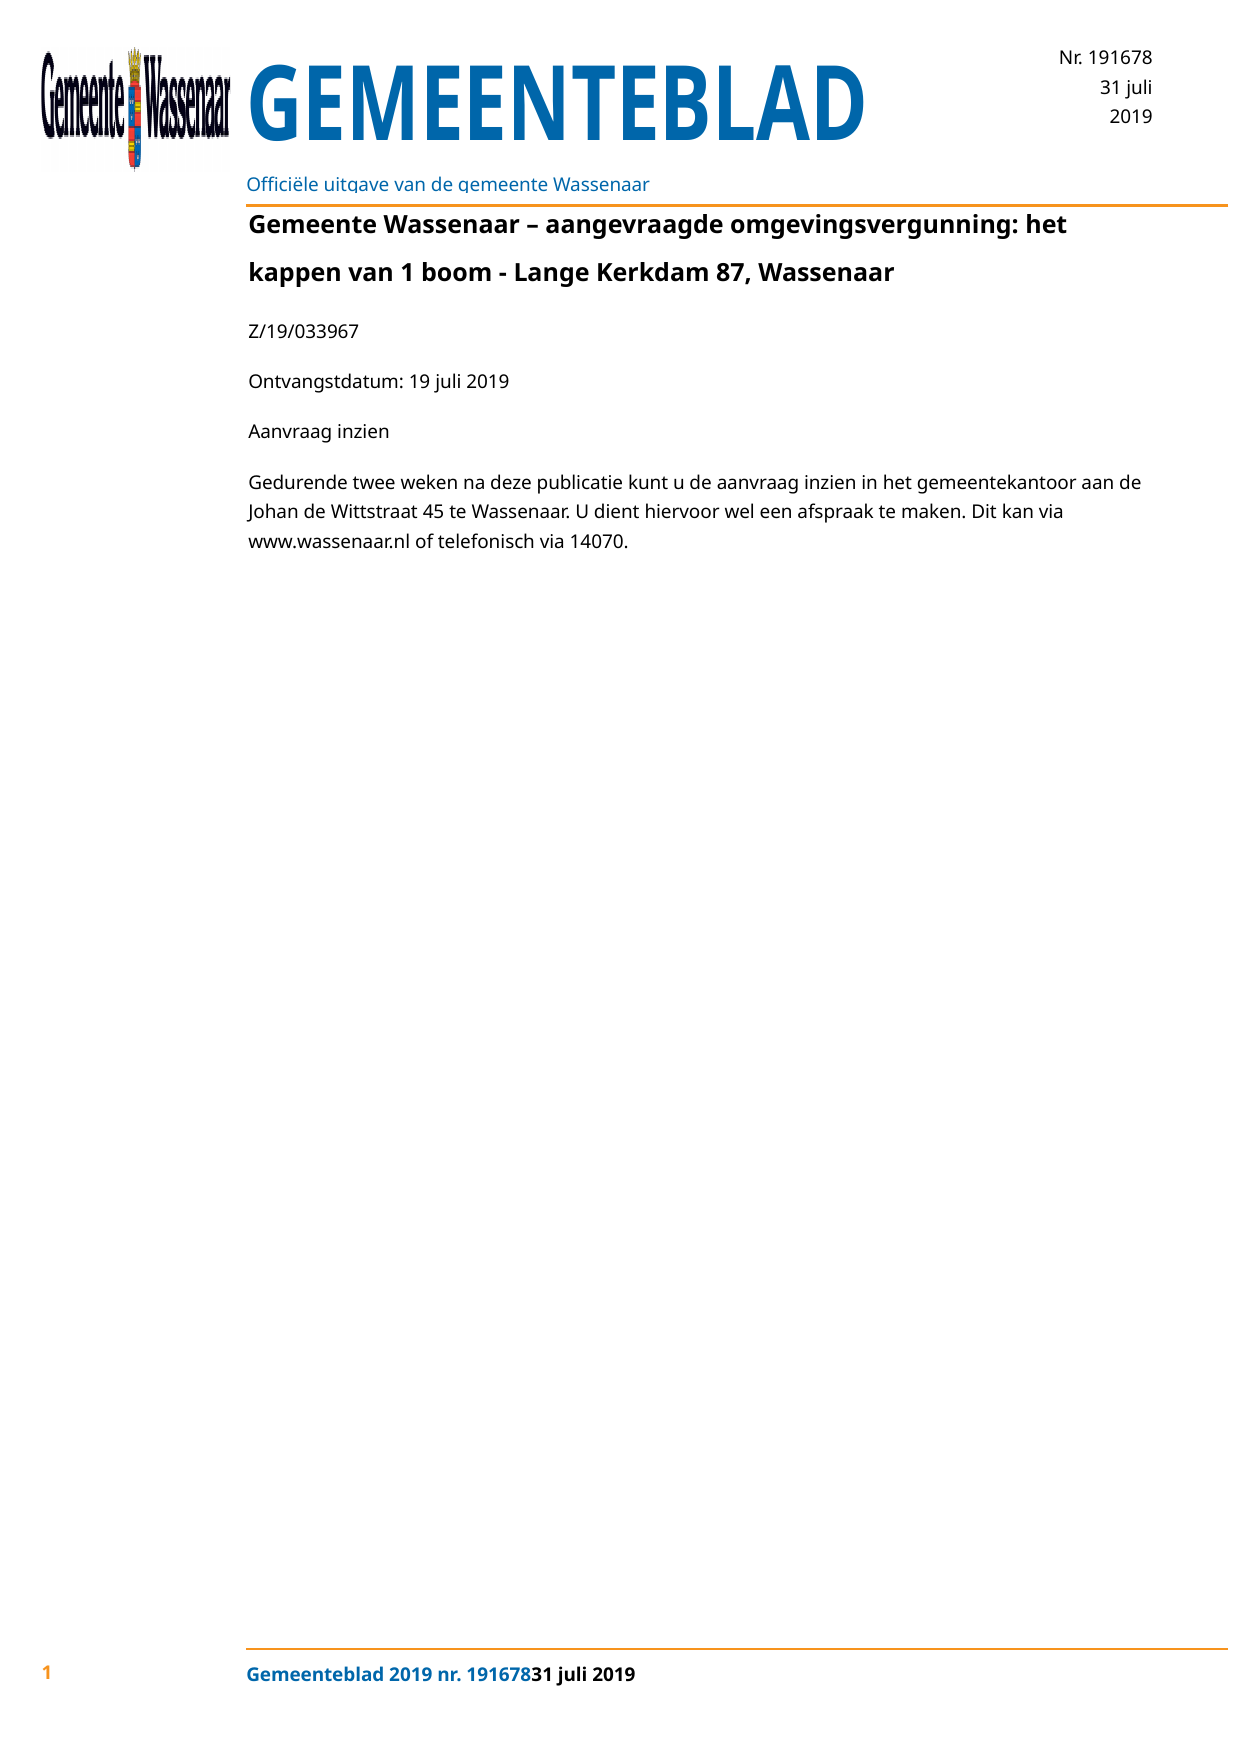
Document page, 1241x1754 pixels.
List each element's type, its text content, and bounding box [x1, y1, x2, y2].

text Ontvangstdatum: 19 juli 2019 [248, 368, 1152, 394]
text Aanvraag inzien [248, 419, 1152, 444]
text Gemeente Wassenaar – aangevraagde omgevingsvergunning: het kappen van 1 boom - Lange Kerkdam 87, Wassenaar [248, 207, 1152, 288]
text Gedurende twee weken na deze publicatie kunt u de aanvraag inzien in het gemeentekantoor aan de Johan de Wittstraat 45 te Wassenaar. U dient hiervoor wel een afspraak te maken. Dit kan via www.wassenaar.nl of telefonisch via 14070. [248, 469, 1152, 554]
text Z/19/033967 [248, 318, 1152, 344]
picture [41, 47, 231, 172]
